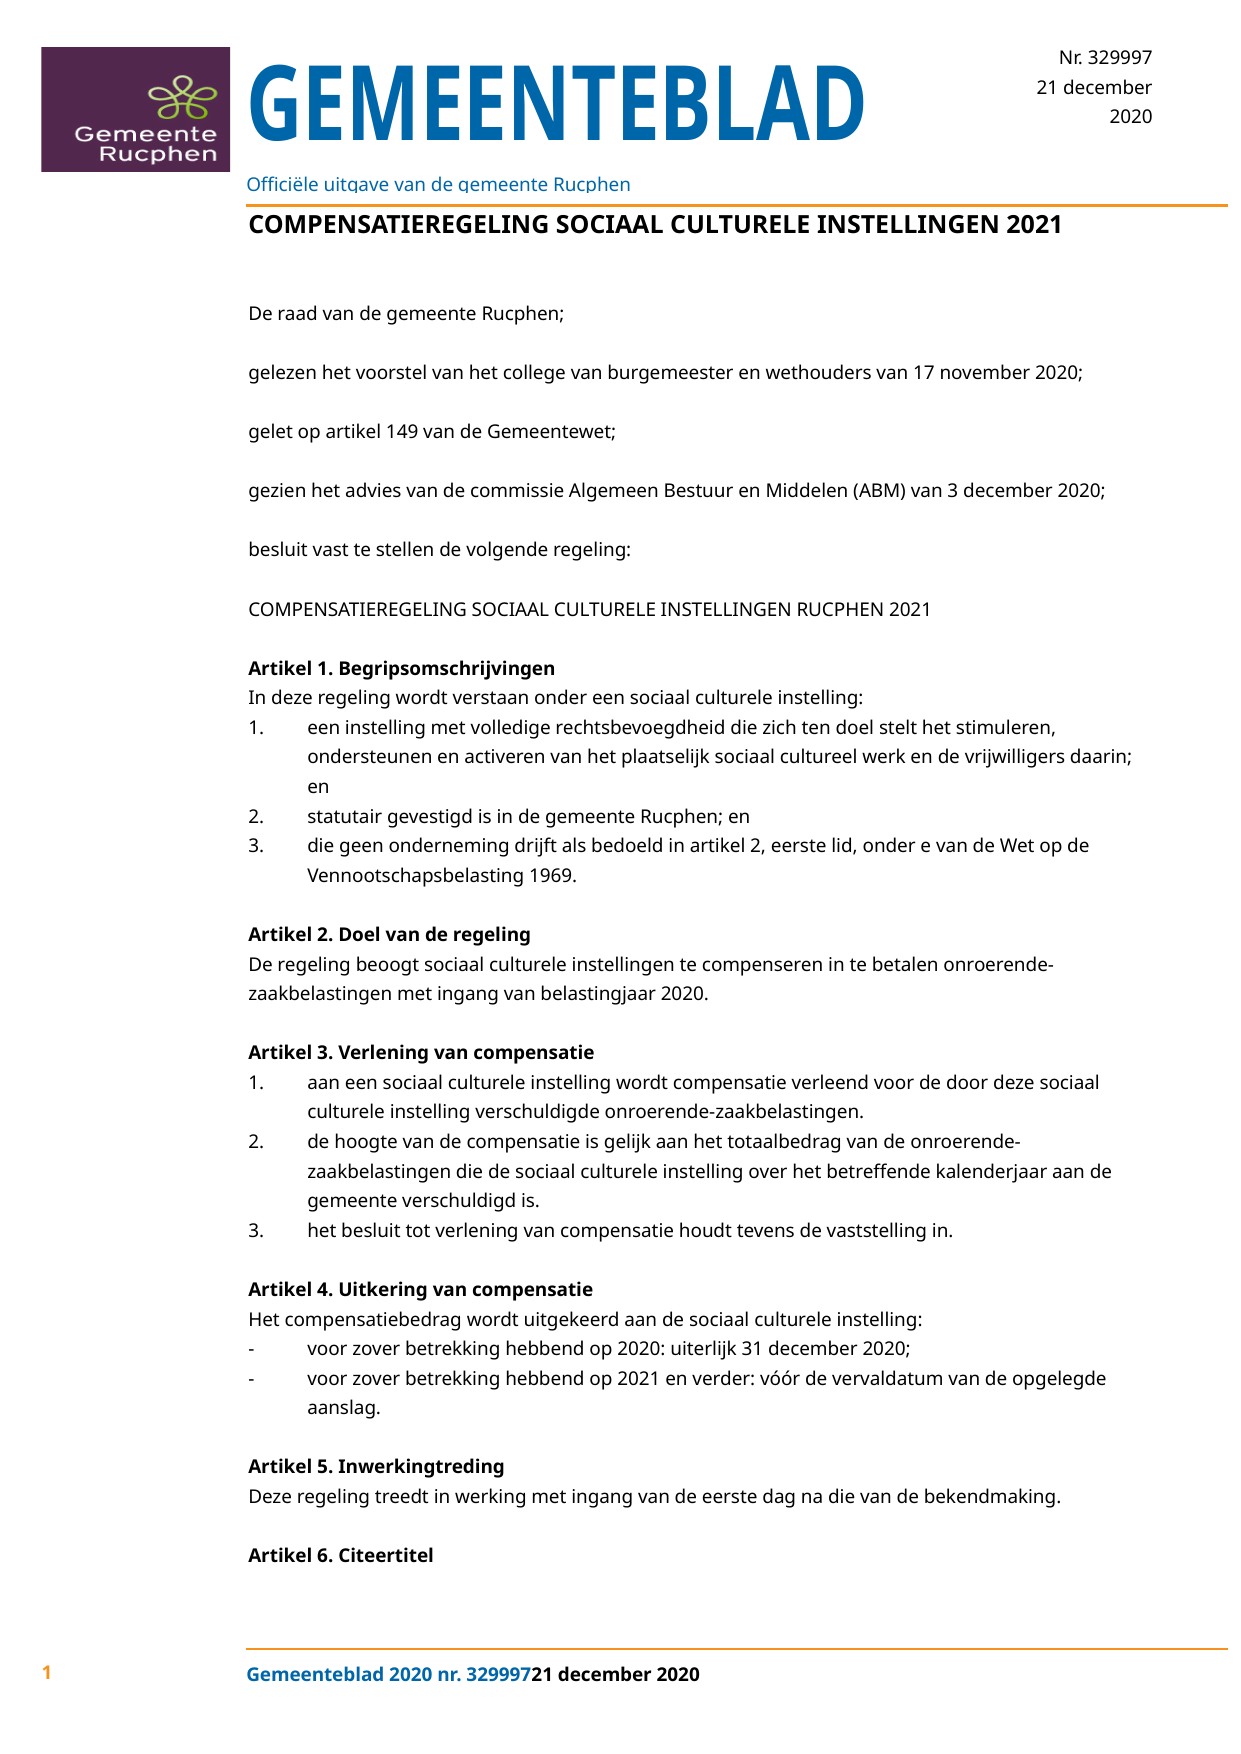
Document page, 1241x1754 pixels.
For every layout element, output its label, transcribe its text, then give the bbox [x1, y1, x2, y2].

text Het compensatiebedrag wordt uitgekeerd aan de sociaal culturele instelling: [248, 1306, 1152, 1331]
list een instelling met volledige rechtsbevoegdheid die zich ten doel stelt het stimuleren, ondersteunen en activeren van het plaatselijk sociaal cultureel werk en de vrijwilligers daarin; en [248, 714, 1152, 799]
picture [41, 47, 231, 172]
list statutair gevestigd is in de gemeente Rucphen; en [248, 803, 1152, 828]
list aan een sociaal culturele instelling wordt compensatie verleend voor de door deze sociaal culturele instelling verschuldigde onroerende-zaakbelastingen. [248, 1069, 1152, 1124]
text Artikel 1. Begripsomschrijvingen [248, 655, 1152, 681]
list het besluit tot verlening van compensatie houdt tevens de vaststelling in. [248, 1217, 1152, 1243]
text Artikel 2. Doel van de regeling [248, 921, 1152, 947]
list voor zover betrekking hebbend op 2021 en verder: vóór de vervaldatum van de opgelegde aanslag. [248, 1365, 1152, 1420]
text Artikel 6. Citeertitel [248, 1542, 1152, 1568]
text gezien het advies van de commissie Algemeen Bestuur en Middelen (ABM) van 3 december 2020; [248, 477, 1152, 503]
text COMPENSATIEREGELING SOCIAAL CULTURELE INSTELLINGEN RUCPHEN 2021 [248, 596, 1152, 621]
text In deze regeling wordt verstaan onder een sociaal culturele instelling: [248, 684, 1152, 710]
text besluit vast te stellen de volgende regeling: [248, 537, 1152, 562]
list voor zover betrekking hebbend op 2020: uiterlijk 31 december 2020; [248, 1335, 1152, 1361]
text gelet op artikel 149 van de Gemeentewet; [248, 418, 1152, 444]
text De raad van de gemeente Rucphen; [248, 300, 1152, 326]
list de hoogte van de compensatie is gelijk aan het totaalbedrag van de onroerende-zaakbelastingen die de sociaal culturele instelling over het betreffende kalenderjaar aan de gemeente verschuldigd is. [248, 1128, 1152, 1213]
text Artikel 5. Inwerkingtreding [248, 1454, 1152, 1479]
text Deze regeling treedt in werking met ingang van de eerste dag na die van de bekendmaking. [248, 1483, 1152, 1509]
list die geen onderneming drijft als bedoeld in artikel 2, eerste lid, onder e van de Wet op de Vennootschapsbelasting 1969. [248, 832, 1152, 888]
text Artikel 3. Verlening van compensatie [248, 1039, 1152, 1065]
text COMPENSATIEREGELING SOCIAAL CULTURELE INSTELLINGEN 2021 [248, 207, 1152, 241]
text De regeling beoogt sociaal culturele instellingen te compenseren in te betalen onroerende-zaakbelastingen met ingang van belastingjaar 2020. [248, 951, 1152, 1006]
text Artikel 4. Uitkering van compensatie [248, 1276, 1152, 1302]
text gelezen het voorstel van het college van burgemeester en wethouders van 17 november 2020; [248, 359, 1152, 385]
